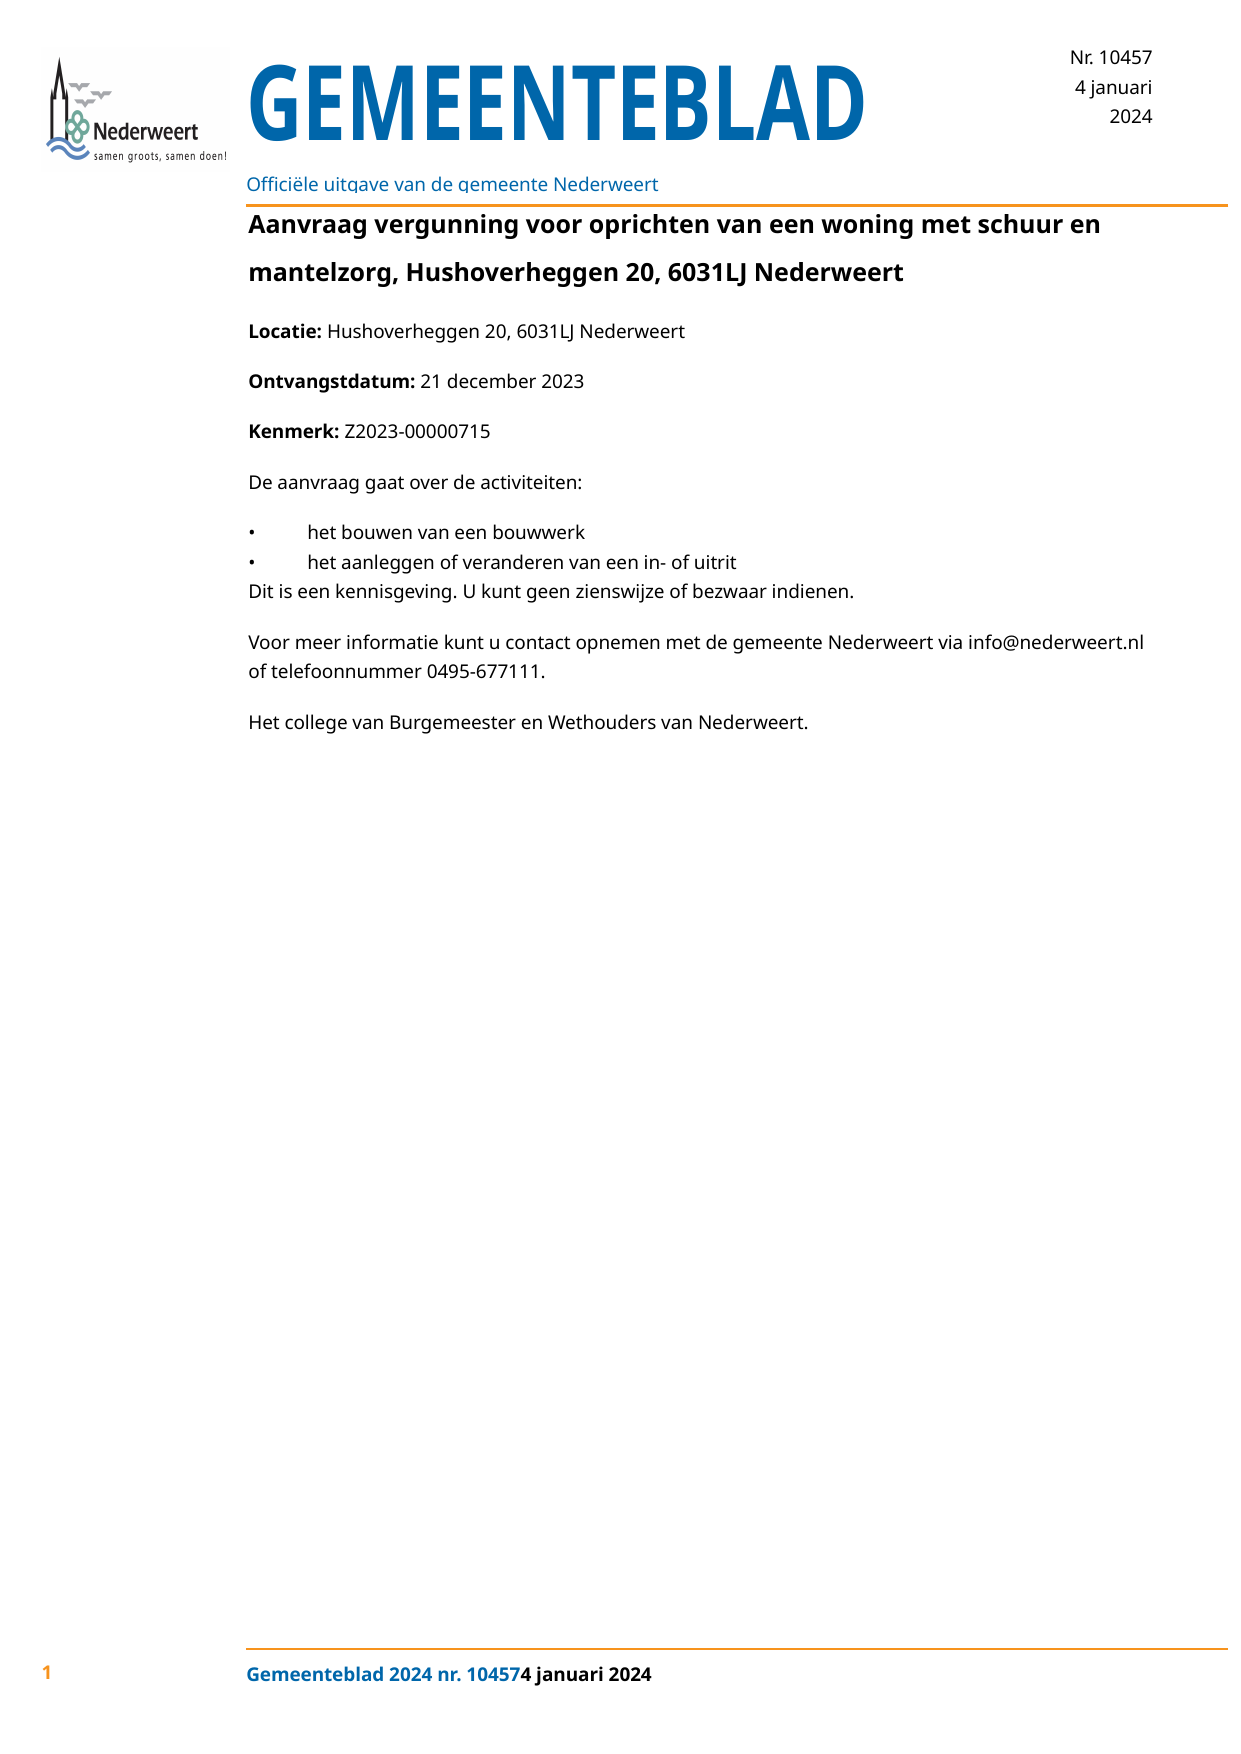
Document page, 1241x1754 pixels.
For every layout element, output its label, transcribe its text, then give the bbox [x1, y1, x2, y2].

list het bouwen van een bouwwerk [248, 519, 1152, 545]
text De aanvraag gaat over de activiteiten: [248, 469, 1152, 495]
picture [41, 47, 231, 172]
text Ontvangstdatum: 21 december 2023 [248, 368, 1152, 394]
text Voor meer informatie kunt u contact opnemen met de gemeente Nederweert via info@nederweert.nl of telefoonnummer 0495-677111. [248, 629, 1152, 684]
list het aanleggen of veranderen van een in- of uitrit [248, 549, 1152, 575]
text Aanvraag vergunning voor oprichten van een woning met schuur en mantelzorg, Hushoverheggen 20, 6031LJ Nederweert [248, 207, 1152, 288]
text Dit is een kennisgeving. U kunt geen zienswijze of bezwaar indienen. [248, 579, 1152, 604]
text Locatie: Hushoverheggen 20, 6031LJ Nederweert [248, 318, 1152, 344]
text Het college van Burgemeester en Wethouders van Nederweert. [248, 709, 1152, 735]
text Kenmerk: Z2023-00000715 [248, 419, 1152, 444]
